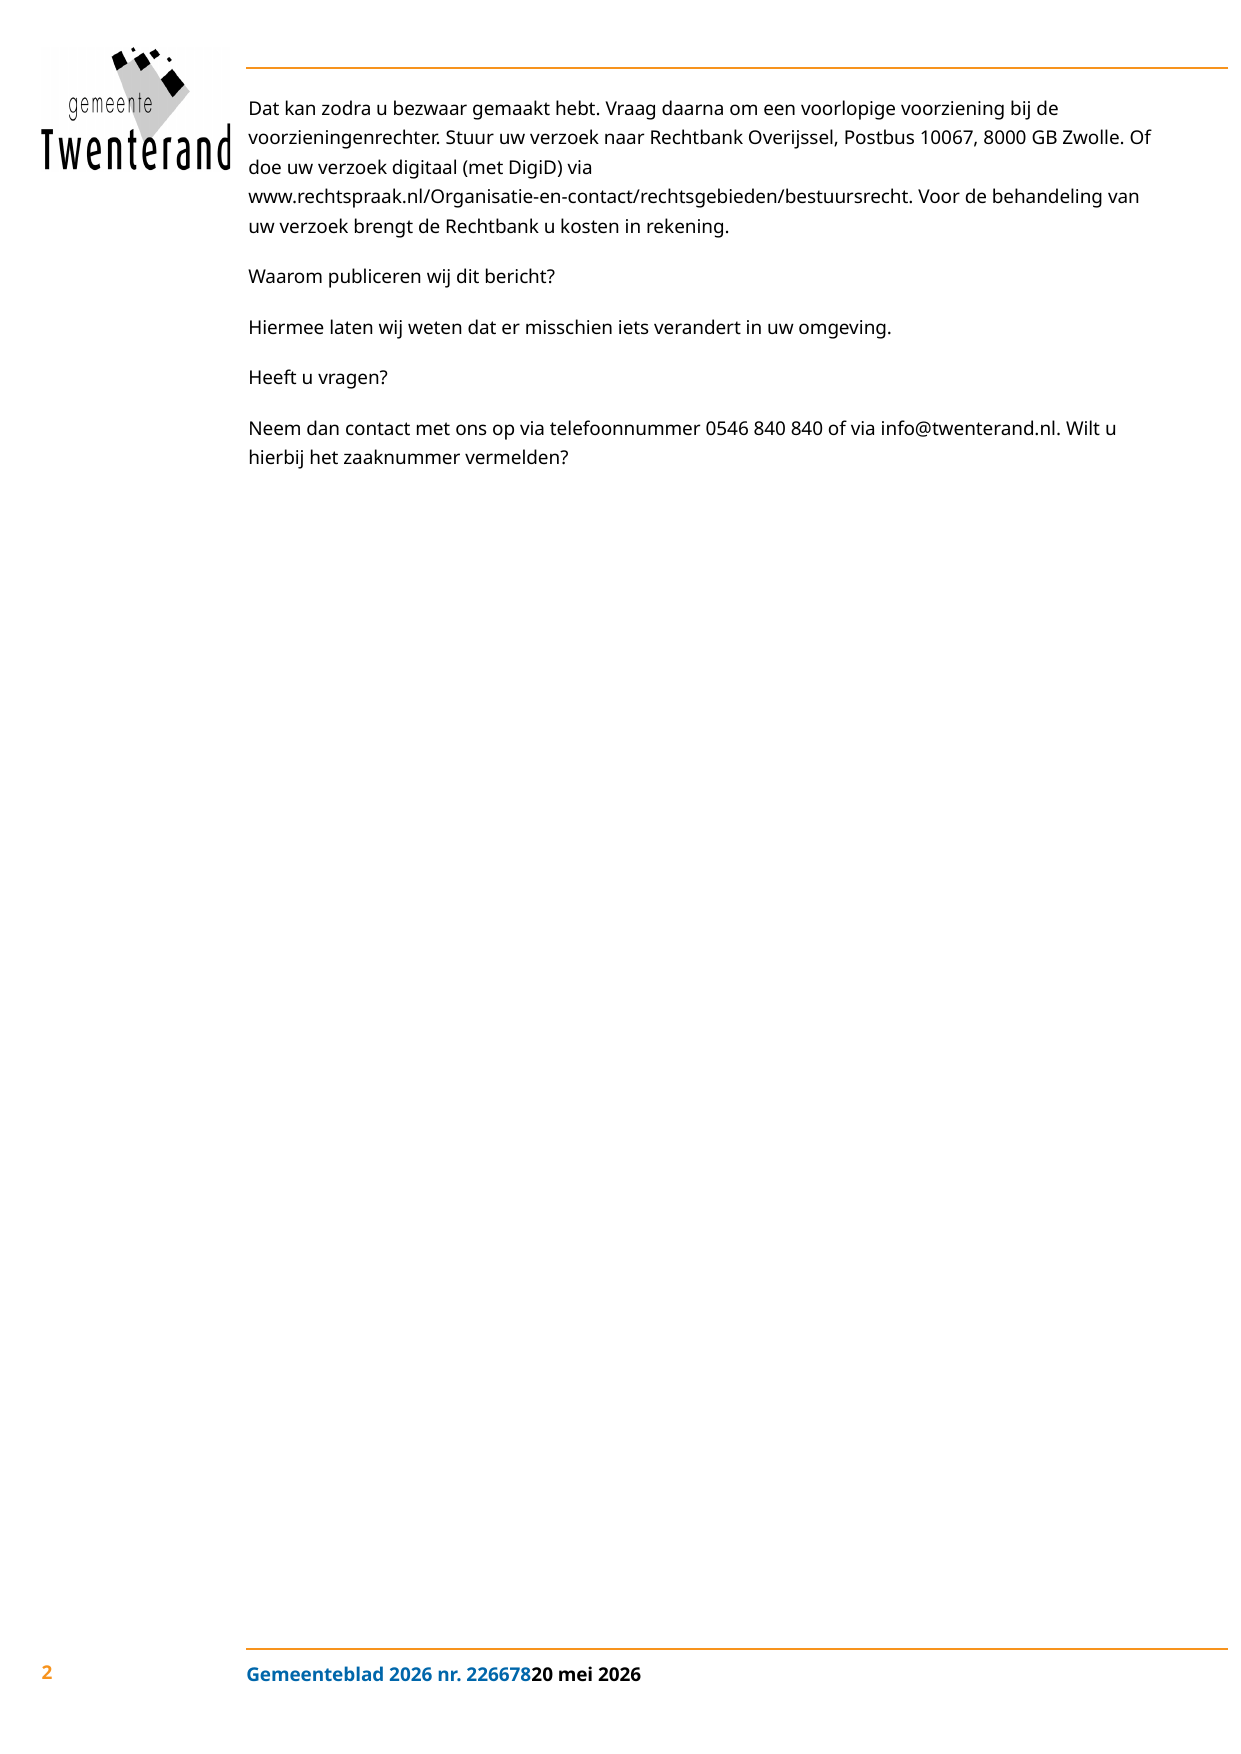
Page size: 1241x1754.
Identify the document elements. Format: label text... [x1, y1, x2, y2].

picture [41, 47, 231, 172]
text Heeft u vragen? [248, 364, 1152, 390]
text Dat kan zodra u bezwaar gemaakt hebt. Vraag daarna om een voorlopige voorziening bij de voorzieningenrechter. Stuur uw verzoek naar Rechtbank Overijssel, Postbus 10067, 8000 GB Zwolle. Of doe uw verzoek digitaal (met DigiD) via www.rechtspraak.nl/Organisatie-en-contact/rechtsgebieden/bestuursrecht. Voor de behandeling van uw verzoek brengt de Rechtbank u kosten in rekening. [248, 95, 1152, 239]
text Neem dan contact met ons op via telefoonnummer 0546 840 840 of via info@twenterand.nl. Wilt u hierbij het zaaknummer vermelden? [248, 415, 1152, 470]
text Waarom publiceren wij dit bericht? [248, 263, 1152, 289]
text Hiermee laten wij weten dat er misschien iets verandert in uw omgeving. [248, 314, 1152, 340]
